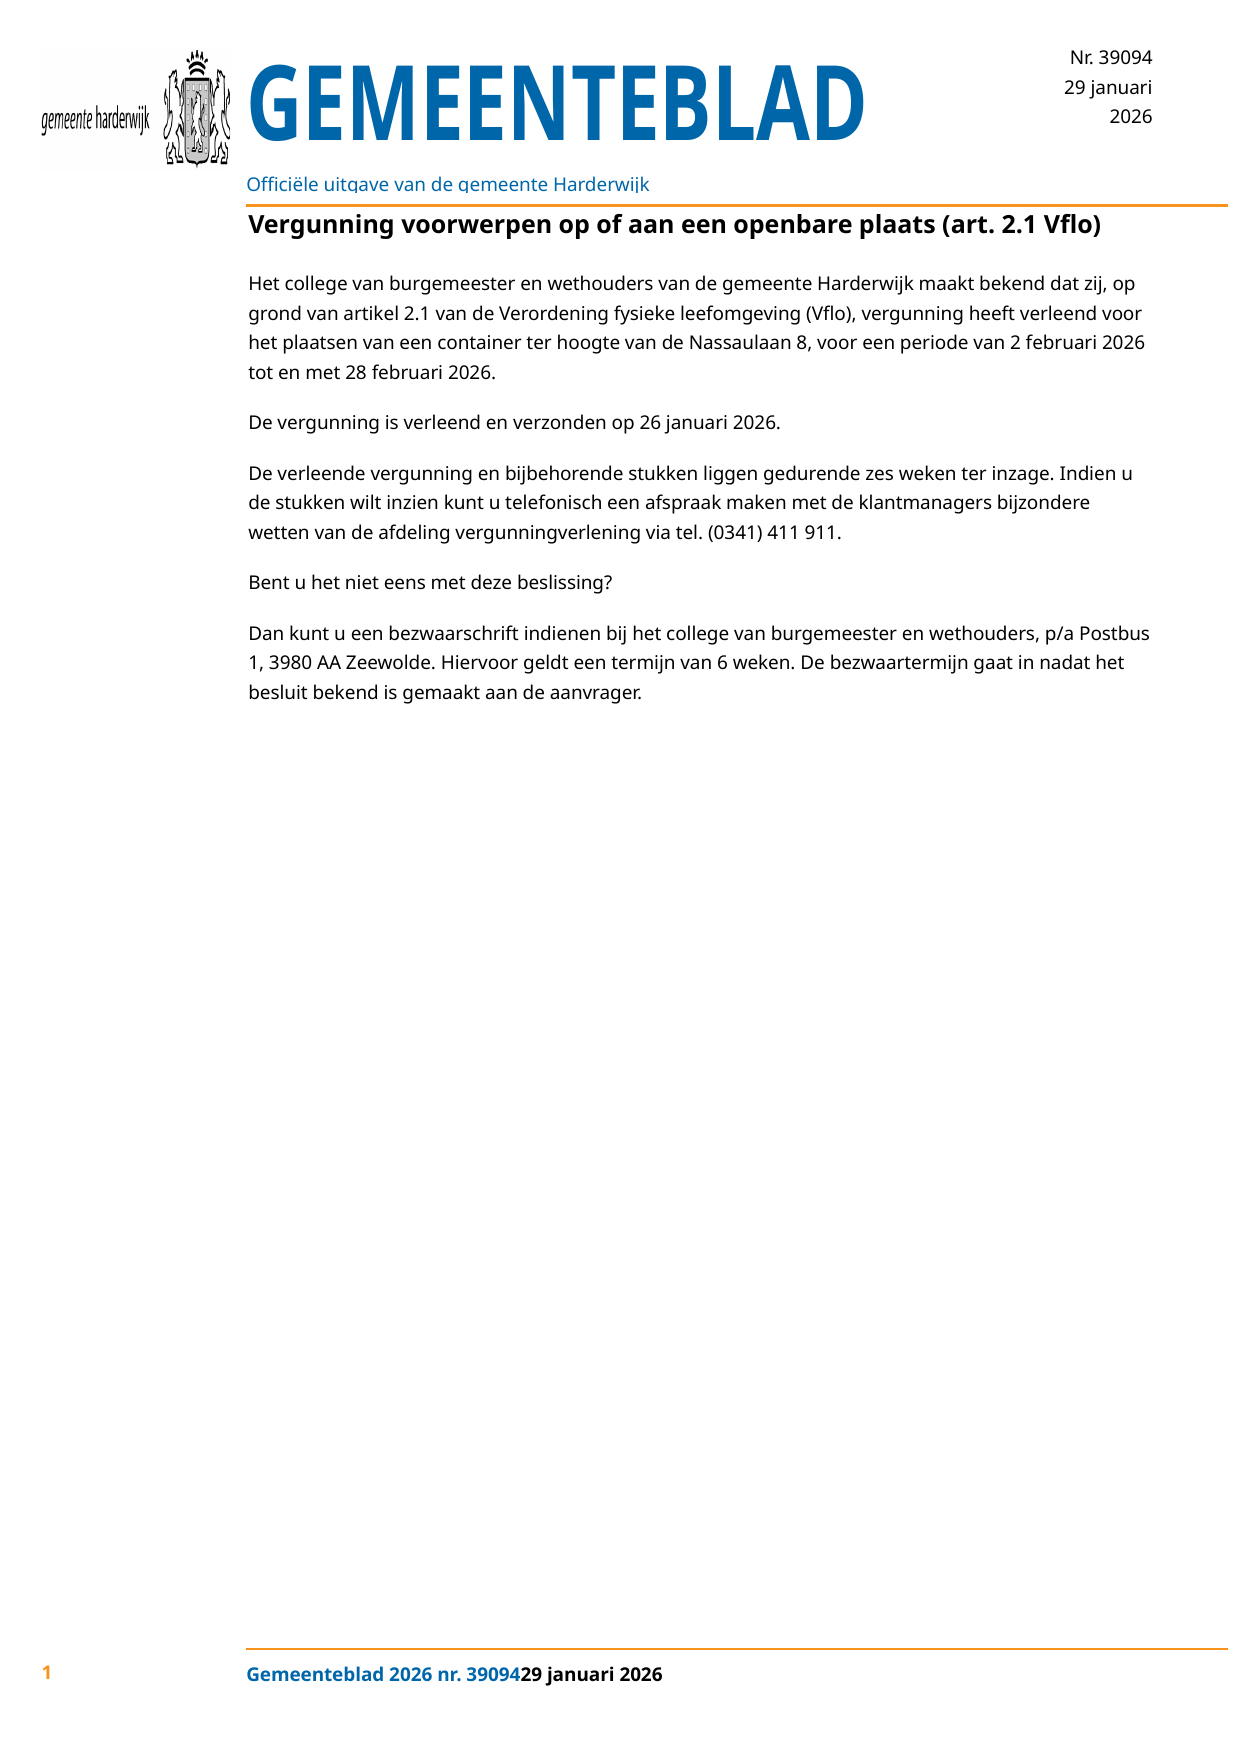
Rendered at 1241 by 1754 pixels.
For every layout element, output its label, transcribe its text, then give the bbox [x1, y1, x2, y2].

text Vergunning voorwerpen op of aan een openbare plaats (art. 2.1 Vflo) [248, 207, 1152, 241]
text De verleende vergunning en bijbehorende stukken liggen gedurende zes weken ter inzage. Indien u de stukken wilt inzien kunt u telefonisch een afspraak maken met de klantmanagers bijzondere wetten van de afdeling vergunningverlening via tel. (0341) 411 911. [248, 460, 1152, 545]
text Dan kunt u een bezwaarschrift indienen bij het college van burgemeester en wethouders, p/a Postbus 1, 3980 AA Zeewolde. Hiervoor geldt een termijn van 6 weken. De bezwaartermijn gaat in nadat het besluit bekend is gemaakt aan de aanvrager. [248, 620, 1152, 705]
text De vergunning is verleend en verzonden op 26 januari 2026. [248, 409, 1152, 435]
text Bent u het niet eens met deze beslissing? [248, 569, 1152, 595]
picture [41, 47, 231, 172]
text Het college van burgemeester en wethouders van de gemeente Harderwijk maakt bekend dat zij, op grond van artikel 2.1 van de Verordening fysieke leefomgeving (Vflo), vergunning heeft verleend voor het plaatsen van een container ter hoogte van de Nassaulaan 8, voor een periode van 2 februari 2026 tot en met 28 februari 2026. [248, 270, 1152, 385]
